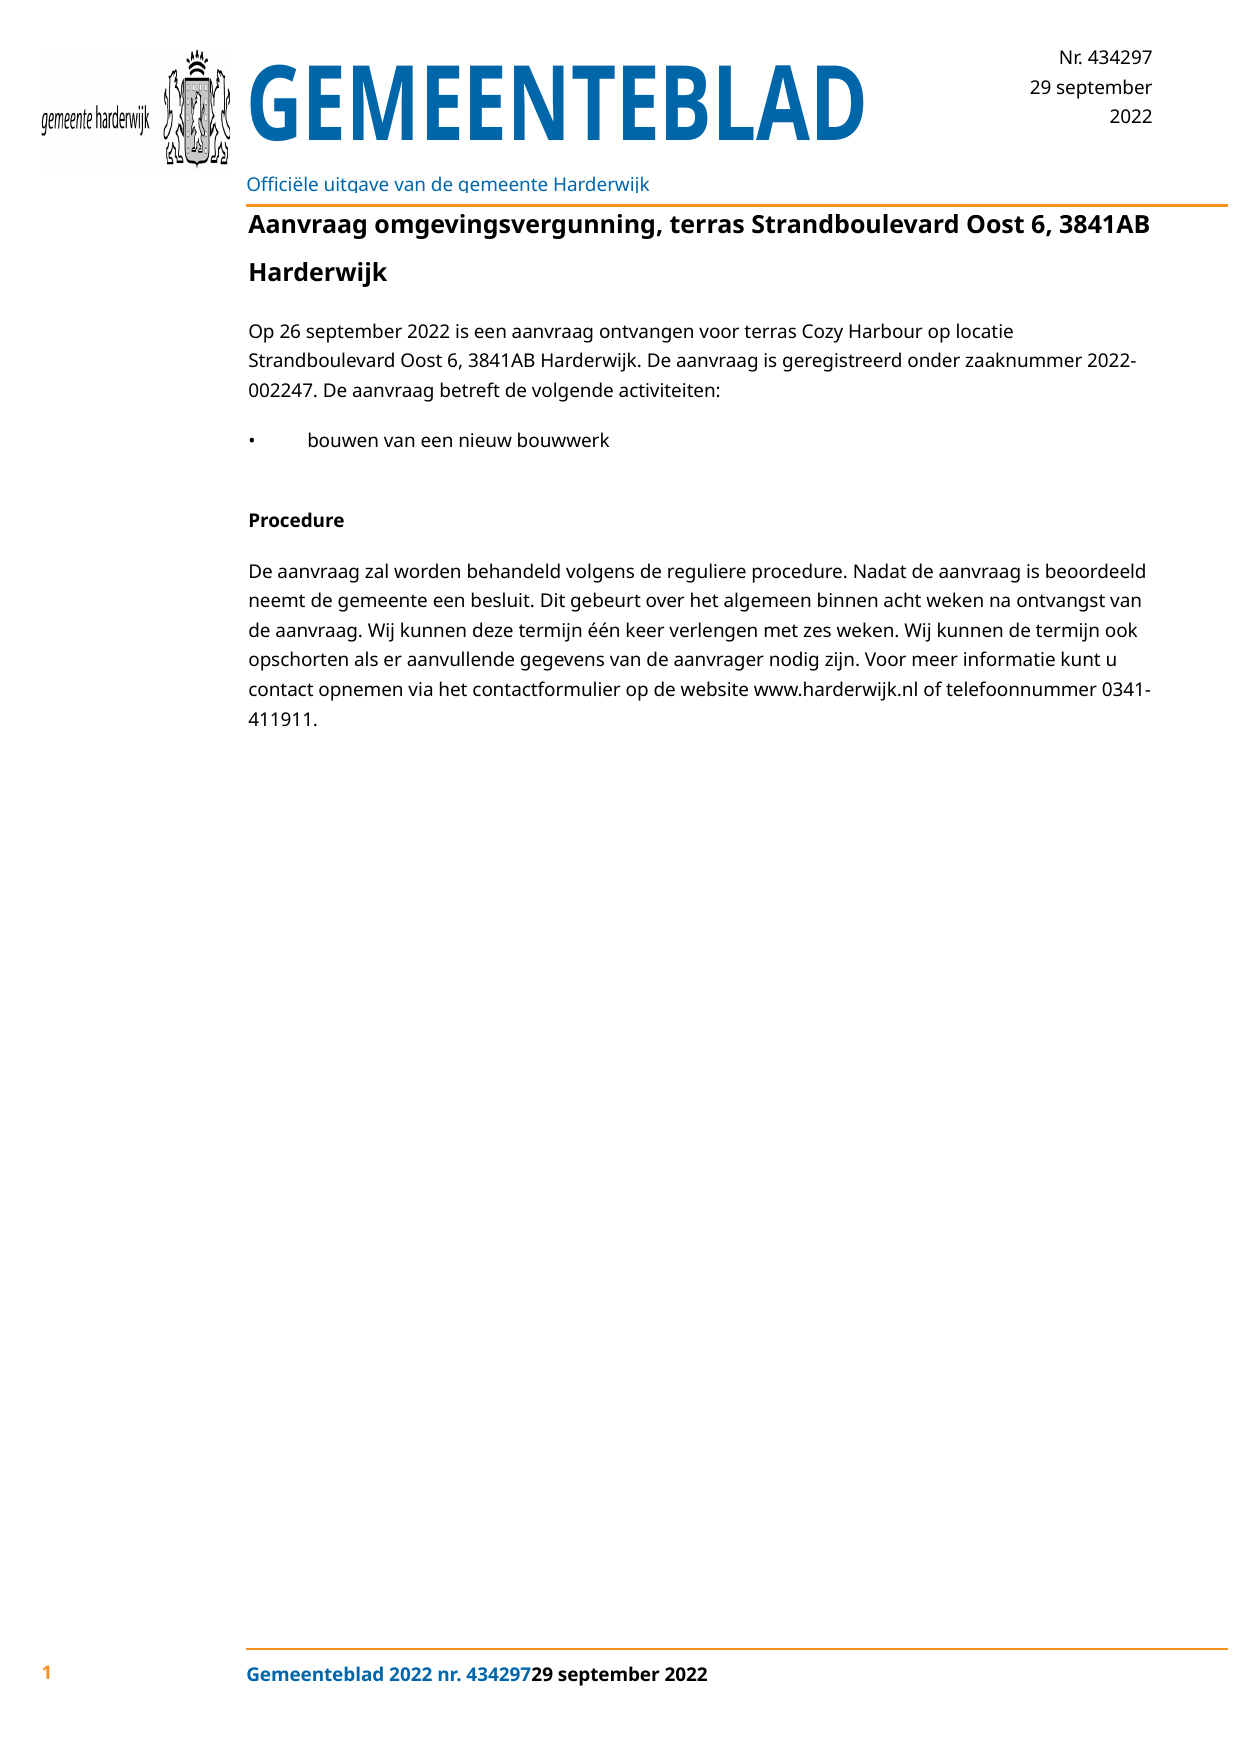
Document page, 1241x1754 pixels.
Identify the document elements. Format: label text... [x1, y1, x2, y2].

picture [41, 47, 231, 172]
text Aanvraag omgevingsvergunning, terras Strandboulevard Oost 6, 3841AB Harderwijk [248, 207, 1152, 288]
list bouwen van een nieuw bouwwerk [248, 427, 1152, 453]
text Procedure [248, 507, 1152, 533]
text De aanvraag zal worden behandeld volgens de reguliere procedure. Nadat de aanvraag is beoordeeld neemt de gemeente een besluit. Dit gebeurt over het algemeen binnen acht weken na ontvangst van de aanvraag. Wij kunnen deze termijn één keer verlengen met zes weken. Wij kunnen de termijn ook opschorten als er aanvullende gegevens van de aanvrager nodig zijn. Voor meer informatie kunt u contact opnemen via het contactformulier op de website www.harderwijk.nl of telefoonnummer 0341-411911. [248, 558, 1152, 732]
text Op 26 september 2022 is een aanvraag ontvangen voor terras Cozy Harbour op locatie Strandboulevard Oost 6, 3841AB Harderwijk. De aanvraag is geregistreerd onder zaaknummer 2022-002247. De aanvraag betreft de volgende activiteiten: [248, 318, 1152, 403]
